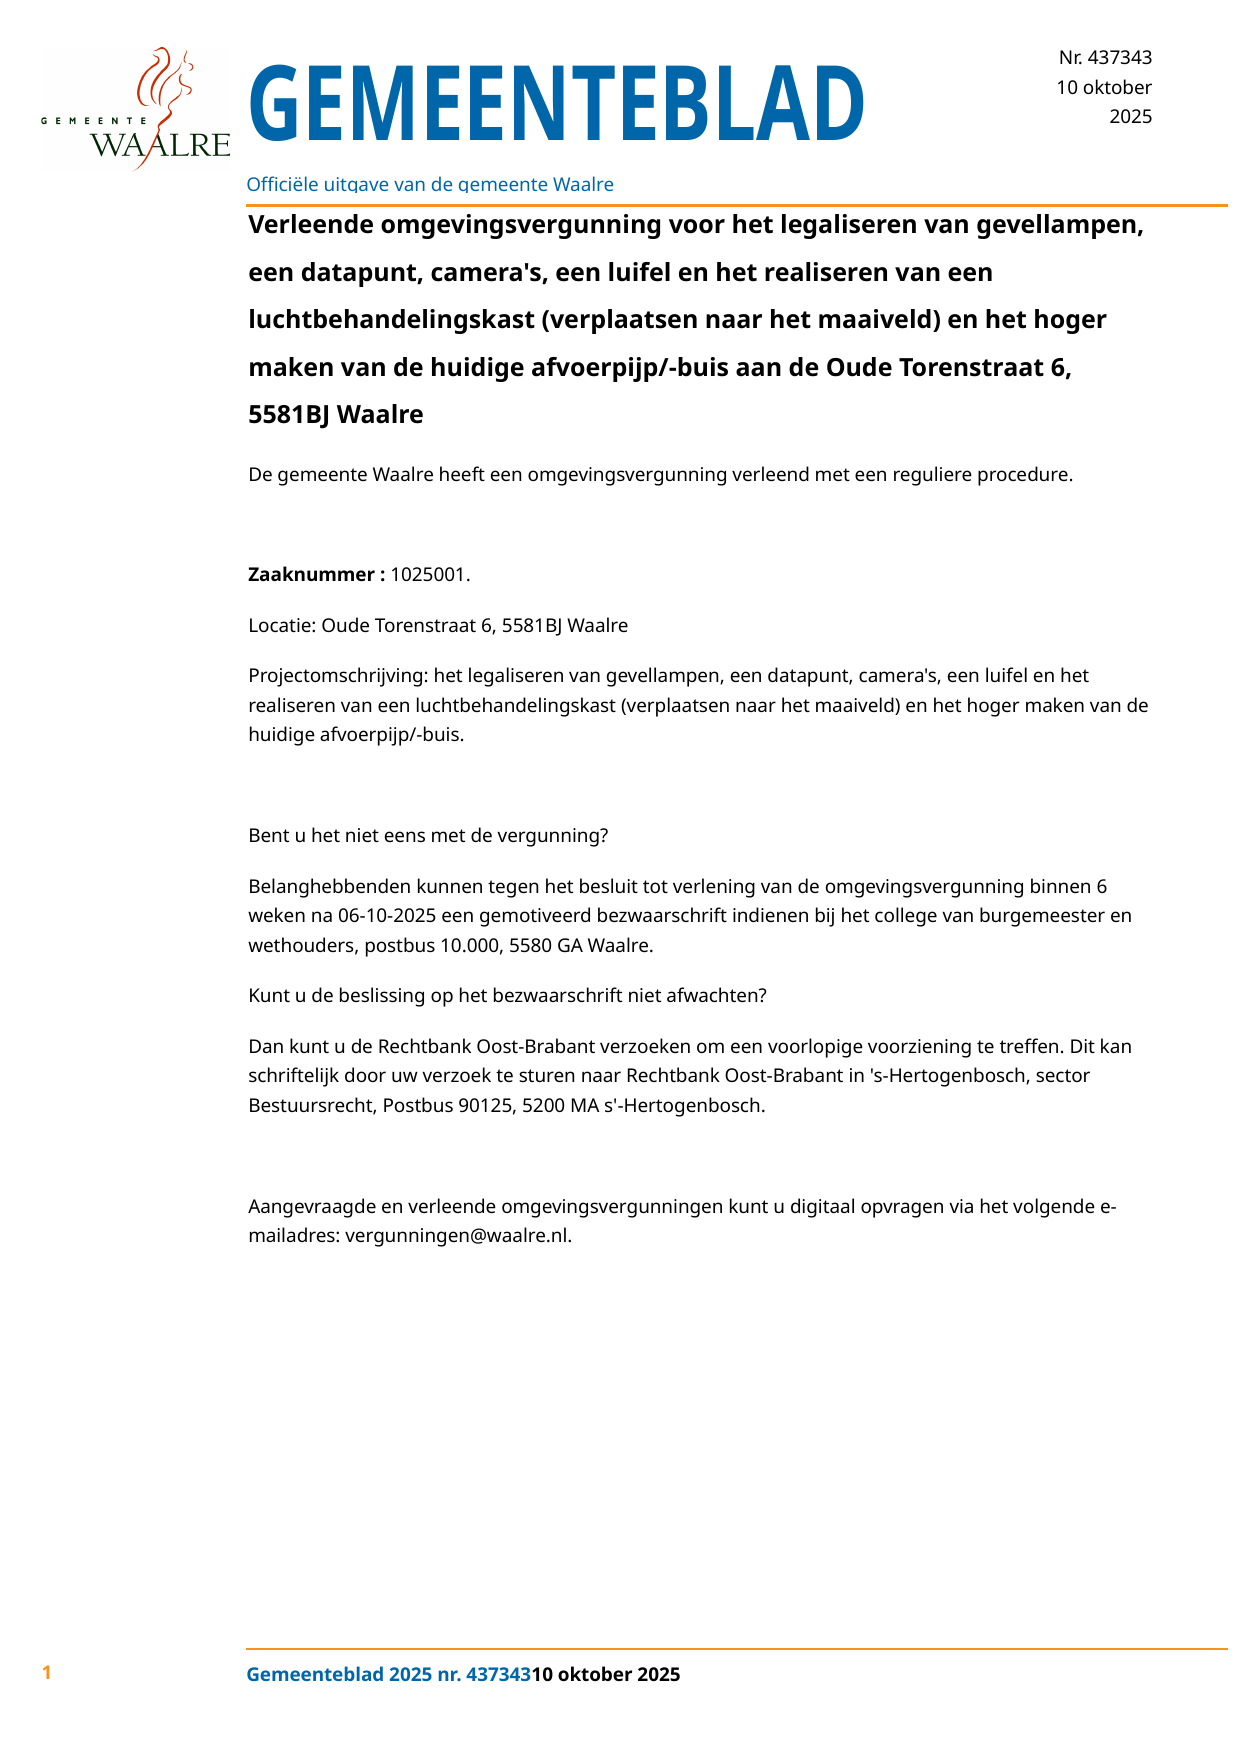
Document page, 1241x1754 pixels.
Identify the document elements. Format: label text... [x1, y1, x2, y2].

text Verleende omgevingsvergunning voor het legaliseren van gevellampen, een datapunt, camera's, een luifel en het realiseren van een luchtbehandelingskast (verplaatsen naar het maaiveld) en het hoger maken van de huidige afvoerpijp/-buis aan de Oude Torenstraat 6, 5581BJ Waalre [248, 207, 1152, 431]
text Bent u het niet eens met de vergunning? [248, 822, 1152, 848]
text Dan kunt u de Rechtbank Oost-Brabant verzoeken om een voorlopige voorziening te treffen. Dit kan schriftelijk door uw verzoek te sturen naar Rechtbank Oost-Brabant in 's-Hertogenbosch, sector Bestuursrecht, Postbus 90125, 5200 MA s'-Hertogenbosch. [248, 1033, 1152, 1118]
text Belanghebbenden kunnen tegen het besluit tot verlening van de omgevingsvergunning binnen 6 weken na 06-10-2025 een gemotiveerd bezwaarschrift indienen bij het college van burgemeester en wethouders, postbus 10.000, 5580 GA Waalre. [248, 873, 1152, 958]
text Locatie: Oude Torenstraat 6, 5581BJ Waalre [248, 612, 1152, 638]
text De gemeente Waalre heeft een omgevingsvergunning verleend met een reguliere procedure. [248, 461, 1152, 486]
text Zaaknummer : 1025001. [248, 562, 1152, 587]
picture [41, 47, 231, 172]
text Aangevraagde en verleende omgevingsvergunningen kunt u digitaal opvragen via het volgende e-mailadres: vergunningen@waalre.nl. [248, 1193, 1152, 1248]
text Projectomschrijving: het legaliseren van gevellampen, een datapunt, camera's, een luifel en het realiseren van een luchtbehandelingskast (verplaatsen naar het maaiveld) en het hoger maken van de huidige afvoerpijp/-buis. [248, 662, 1152, 747]
text Kunt u de beslissing op het bezwaarschrift niet afwachten? [248, 982, 1152, 1008]
